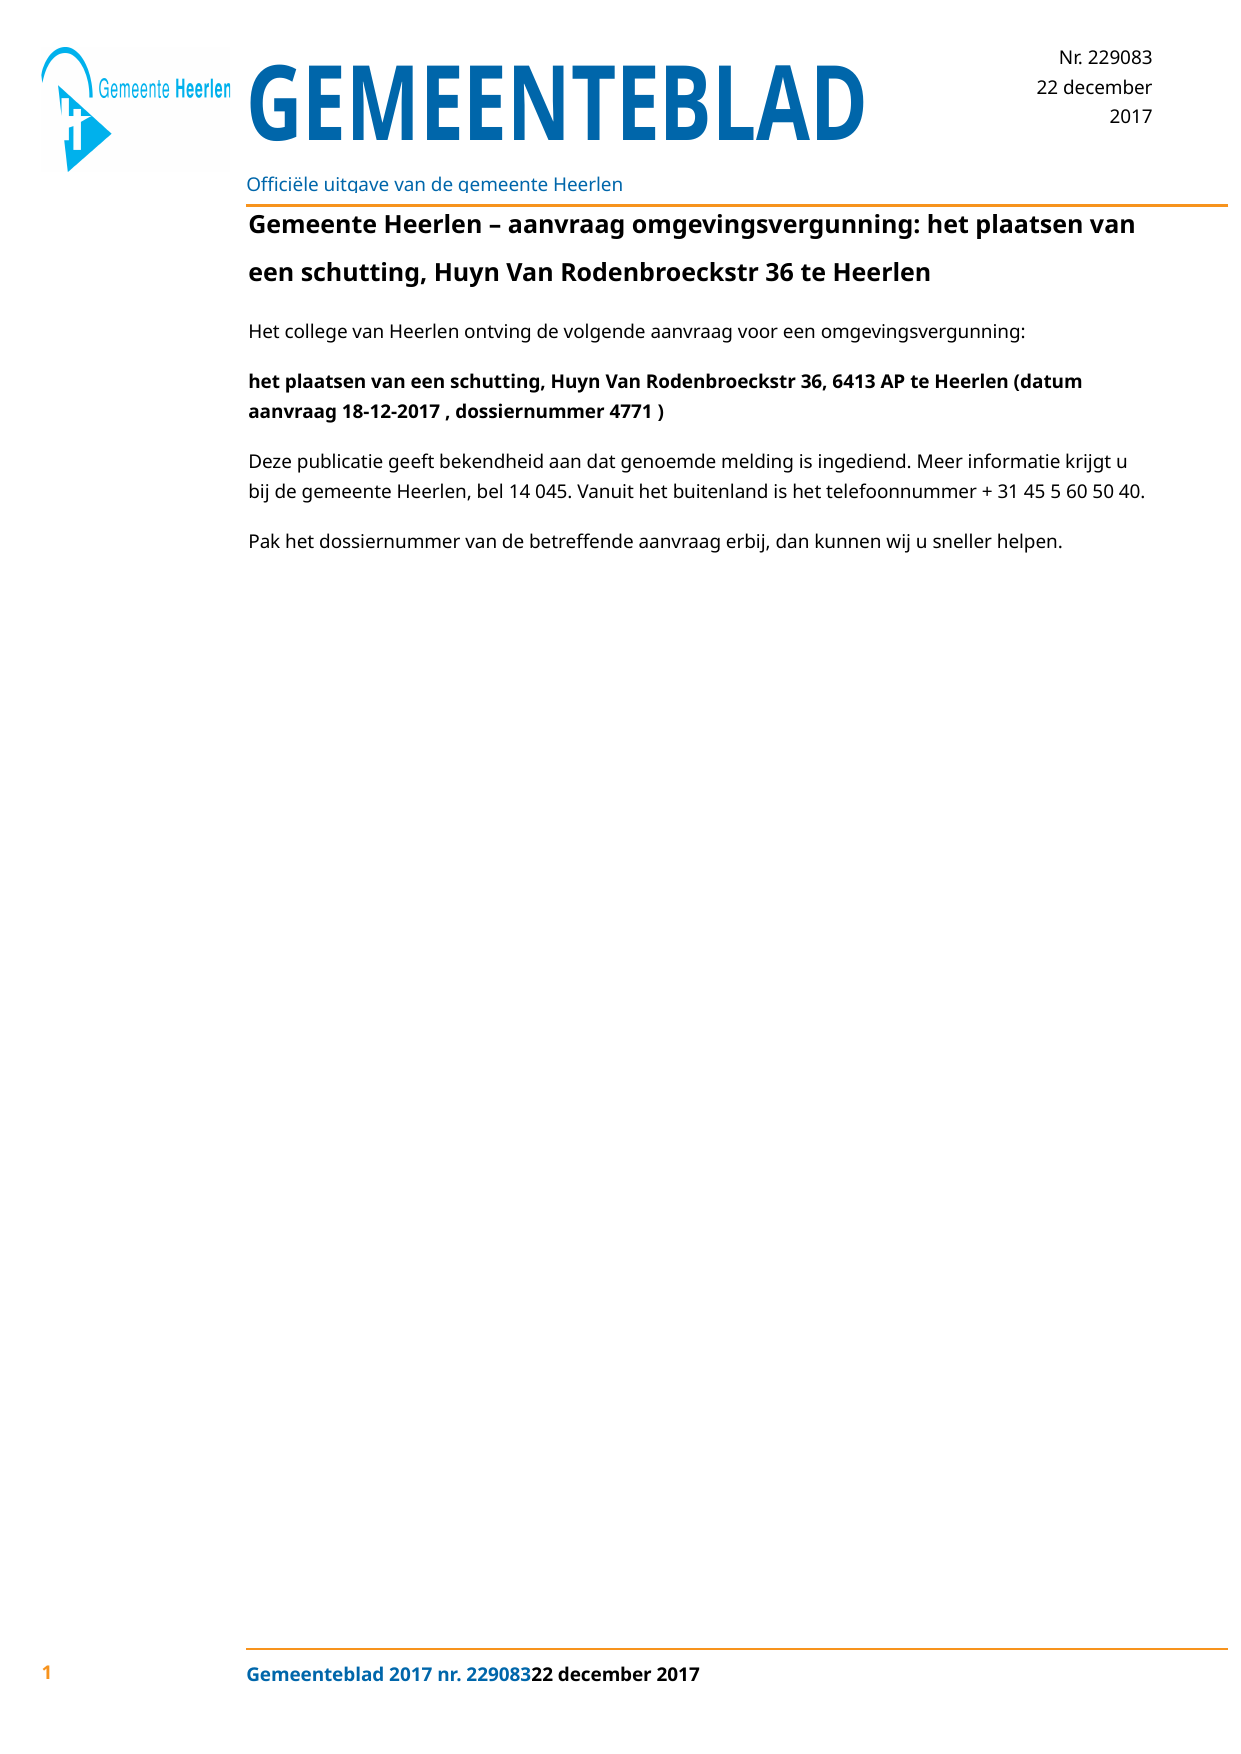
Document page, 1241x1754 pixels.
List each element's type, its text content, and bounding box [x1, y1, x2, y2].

text het plaatsen van een schutting, Huyn Van Rodenbroeckstr 36, 6413 AP te Heerlen (datum aanvraag 18-12-2017 , dossiernummer 4771 ) [248, 368, 1152, 424]
picture [41, 47, 231, 172]
text Deze publicatie geeft bekendheid aan dat genoemde melding is ingediend. Meer informatie krijgt u bij de gemeente Heerlen, bel 14 045. Vanuit het buitenland is het telefoonnummer + 31 45 5 60 50 40. [248, 448, 1152, 504]
text Pak het dossiernummer van de betreffende aanvraag erbij, dan kunnen wij u sneller helpen. [248, 528, 1152, 554]
text Het college van Heerlen ontving de volgende aanvraag voor een omgevingsvergunning: [248, 318, 1152, 344]
text Gemeente Heerlen – aanvraag omgevingsvergunning: het plaatsen van een schutting, Huyn Van Rodenbroeckstr 36 te Heerlen [248, 207, 1152, 288]
picture [41, 47, 58, 70]
